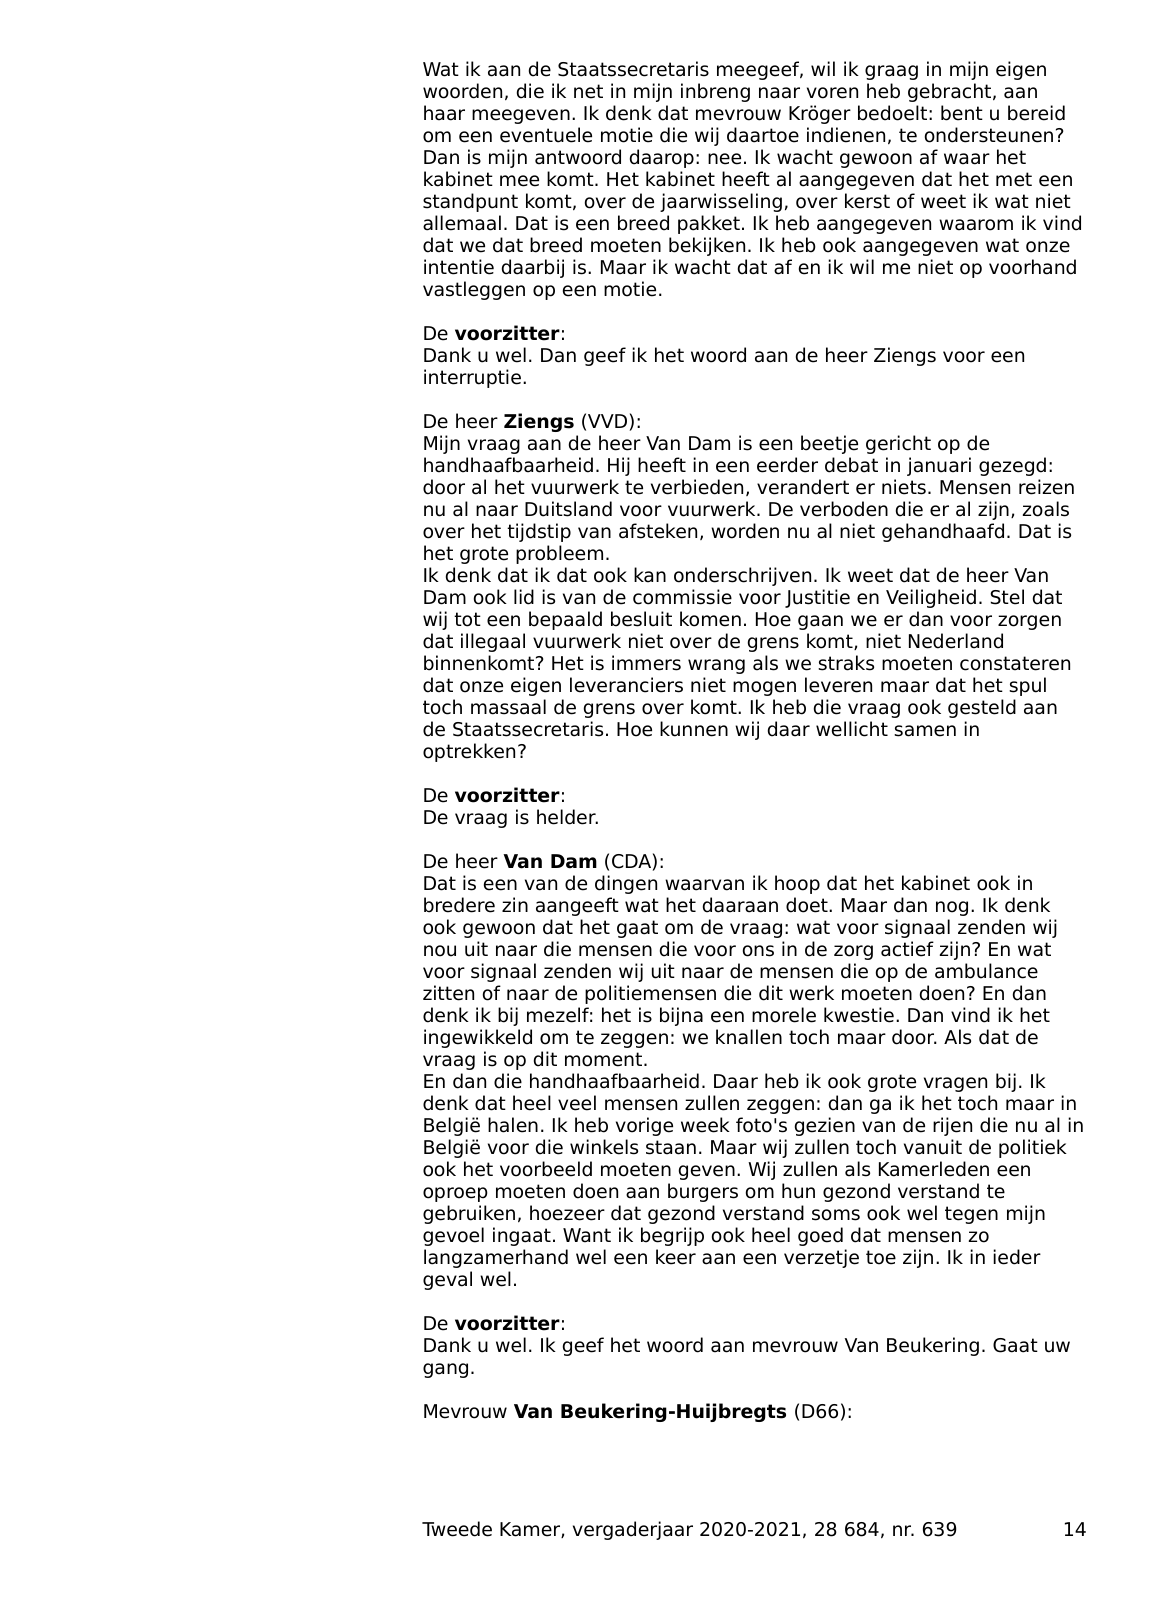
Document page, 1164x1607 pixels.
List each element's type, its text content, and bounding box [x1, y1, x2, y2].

text De heer Van Dam (CDA): [422, 851, 1087, 873]
text Wat ik aan de Staatssecretaris meegeef, wil ik graag in mijn eigen woorden, die ik net in mijn inbreng naar voren heb gebracht, aan haar meegeven. Ik denk dat mevrouw Kröger bedoelt: bent u bereid om een eventuele motie die wij daartoe indienen, te ondersteunen? Dan is mijn antwoord daarop: nee. Ik wacht gewoon af waar het kabinet mee komt. Het kabinet heeft al aangegeven dat het met een standpunt komt, over de jaarwisseling, over kerst of weet ik wat niet allemaal. Dat is een breed pakket. Ik heb aangegeven waarom ik vind dat we dat breed moeten bekijken. Ik heb ook aangegeven wat onze intentie daarbij is. Maar ik wacht dat af en ik wil me niet op voorhand vastleggen op een motie. [422, 59, 1087, 301]
text Mevrouw Van Beukering-Huijbregts (D66): [422, 1401, 1087, 1423]
text De vraag is helder. [422, 807, 1087, 829]
text De voorzitter: [422, 1313, 1087, 1335]
text De voorzitter: [422, 323, 1087, 345]
text De heer Ziengs (VVD): [422, 411, 1087, 433]
text De voorzitter: [422, 785, 1087, 807]
text Ik denk dat ik dat ook kan onderschrijven. Ik weet dat de heer Van Dam ook lid is van de commissie voor Justitie en Veiligheid. Stel dat wij tot een bepaald besluit komen. Hoe gaan we er dan voor zorgen dat illegaal vuurwerk niet over de grens komt, niet Nederland binnenkomt? Het is immers wrang als we straks moeten constateren dat onze eigen leveranciers niet mogen leveren maar dat het spul toch massaal de grens over komt. Ik heb die vraag ook gesteld aan de Staatssecretaris. Hoe kunnen wij daar wellicht samen in optrekken? [422, 565, 1087, 763]
text En dan die handhaafbaarheid. Daar heb ik ook grote vragen bij. Ik denk dat heel veel mensen zullen zeggen: dan ga ik het toch maar in België halen. Ik heb vorige week foto's gezien van de rijen die nu al in België voor die winkels staan. Maar wij zullen toch vanuit de politiek ook het voorbeeld moeten geven. Wij zullen als Kamerleden een oproep moeten doen aan burgers om hun gezond verstand te gebruiken, hoezeer dat gezond verstand soms ook wel tegen mijn gevoel ingaat. Want ik begrijp ook heel goed dat mensen zo langzamerhand wel een keer aan een verzetje toe zijn. Ik in ieder geval wel. [422, 1071, 1087, 1291]
text Mijn vraag aan de heer Van Dam is een beetje gericht op de handhaafbaarheid. Hij heeft in een eerder debat in januari gezegd: door al het vuurwerk te verbieden, verandert er niets. Mensen reizen nu al naar Duitsland voor vuurwerk. De verboden die er al zijn, zoals over het tijdstip van afsteken, worden nu al niet gehandhaafd. Dat is het grote probleem. [422, 433, 1087, 565]
text Dank u wel. Dan geef ik het woord aan de heer Ziengs voor een interruptie. [422, 345, 1087, 389]
text Dank u wel. Ik geef het woord aan mevrouw Van Beukering. Gaat uw gang. [422, 1335, 1087, 1379]
text Dat is een van de dingen waarvan ik hoop dat het kabinet ook in bredere zin aangeeft wat het daaraan doet. Maar dan nog. Ik denk ook gewoon dat het gaat om de vraag: wat voor signaal zenden wij nou uit naar die mensen die voor ons in de zorg actief zijn? En wat voor signaal zenden wij uit naar de mensen die op de ambulance zitten of naar de politiemensen die dit werk moeten doen? En dan denk ik bij mezelf: het is bijna een morele kwestie. Dan vind ik het ingewikkeld om te zeggen: we knallen toch maar door. Als dat de vraag is op dit moment. [422, 873, 1087, 1071]
